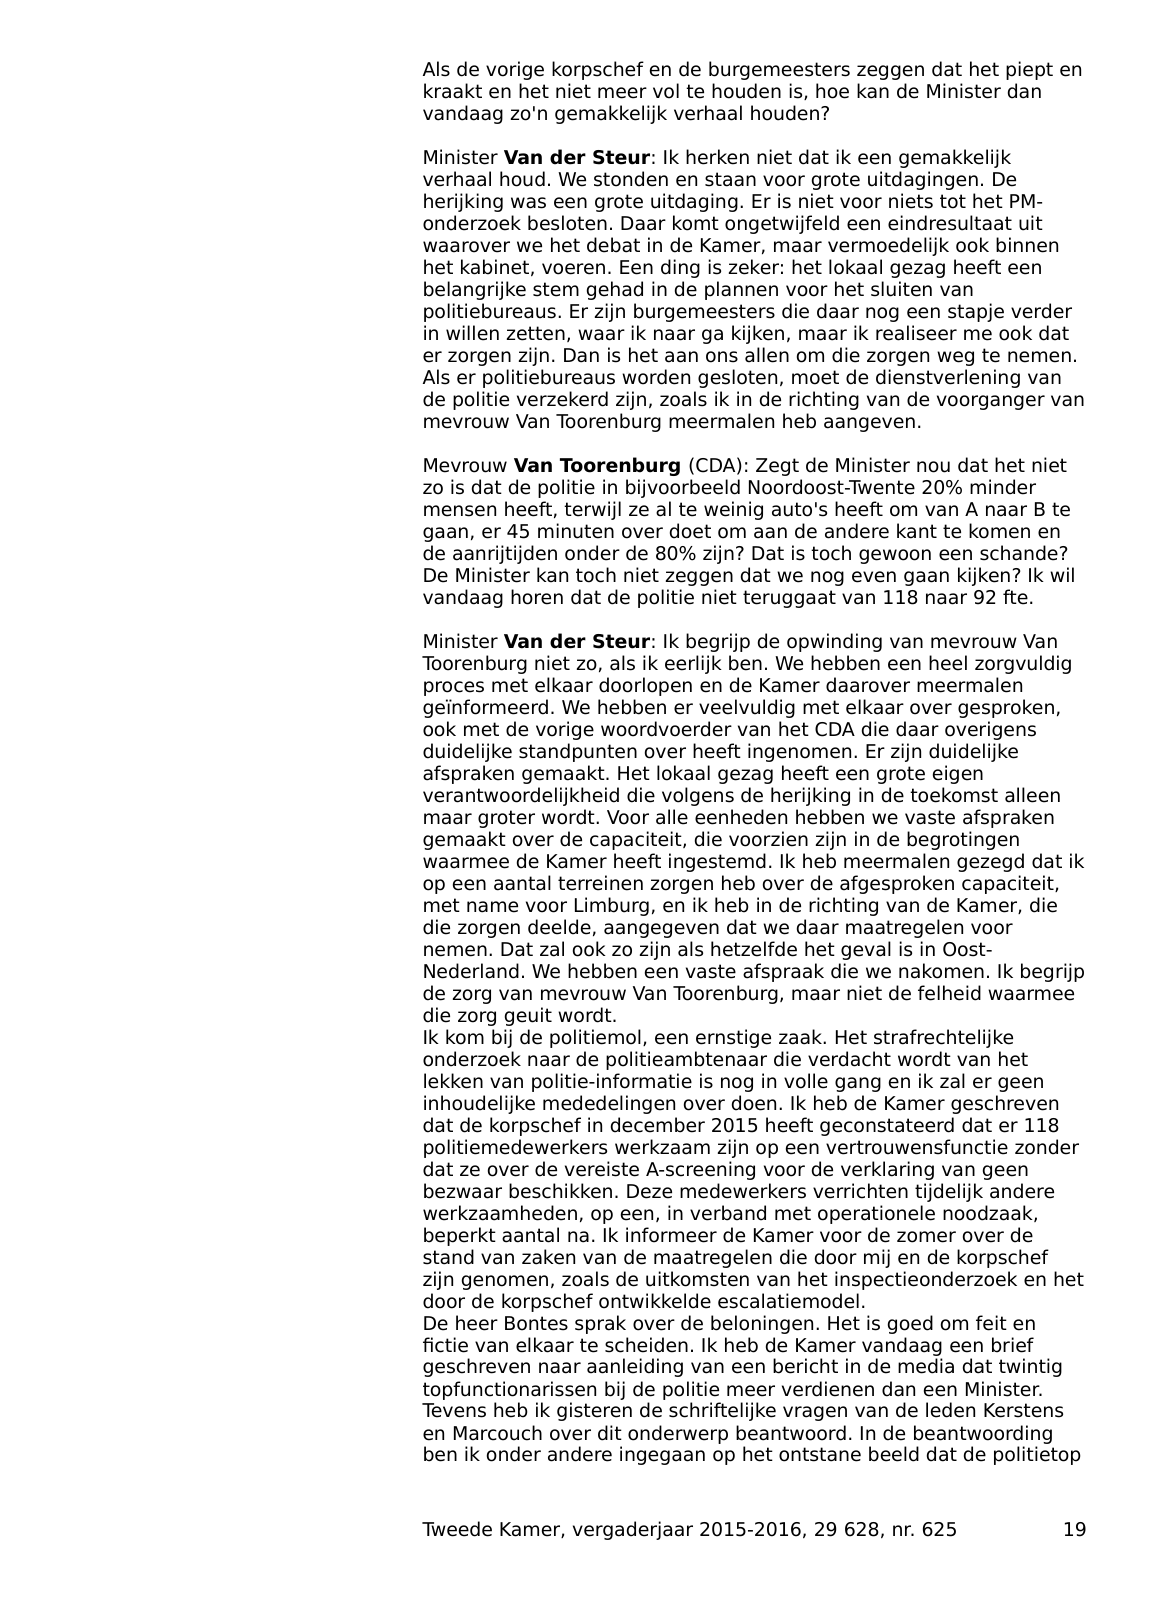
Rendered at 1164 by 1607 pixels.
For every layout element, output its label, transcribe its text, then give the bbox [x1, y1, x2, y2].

text Als de vorige korpschef en de burgemeesters zeggen dat het piept en kraakt en het niet meer vol te houden is, hoe kan de Minister dan vandaag zo'n gemakkelijk verhaal houden? [422, 59, 1087, 125]
text De heer Bontes sprak over de beloningen. Het is goed om feit en fictie van elkaar te scheiden. Ik heb de Kamer vandaag een brief geschreven naar aanleiding van een bericht in de media dat twintig topfunctionarissen bij de politie meer verdienen dan een Minister. Tevens heb ik gisteren de schriftelijke vragen van de leden Kerstens en Marcouch over dit onderwerp beantwoord. In de beantwoording ben ik onder andere ingegaan op het ontstane beeld dat de politietop [422, 1312, 1087, 1466]
text Minister Van der Steur: Ik begrijp de opwinding van mevrouw Van Toorenburg niet zo, als ik eerlijk ben. We hebben een heel zorgvuldig proces met elkaar doorlopen en de Kamer daarover meermalen geïnformeerd. We hebben er veelvuldig met elkaar over gesproken, ook met de vorige woordvoerder van het CDA die daar overigens duidelijke standpunten over heeft ingenomen. Er zijn duidelijke afspraken gemaakt. Het lokaal gezag heeft een grote eigen verantwoordelijkheid die volgens de herijking in de toekomst alleen maar groter wordt. Voor alle eenheden hebben we vaste afspraken gemaakt over de capaciteit, die voorzien zijn in de begrotingen waarmee de Kamer heeft ingestemd. Ik heb meermalen gezegd dat ik op een aantal terreinen zorgen heb over de afgesproken capaciteit, met name voor Limburg, en ik heb in de richting van de Kamer, die die zorgen deelde, aangegeven dat we daar maatregelen voor nemen. Dat zal ook zo zijn als hetzelfde het geval is in Oost-Nederland. We hebben een vaste afspraak die we nakomen. Ik begrijp de zorg van mevrouw Van Toorenburg, maar niet de felheid waarmee die zorg geuit wordt. [422, 631, 1087, 1027]
text Minister Van der Steur: Ik herken niet dat ik een gemakkelijk verhaal houd. We stonden en staan voor grote uitdagingen. De herijking was een grote uitdaging. Er is niet voor niets tot het PM-onderzoek besloten. Daar komt ongetwijfeld een eindresultaat uit waarover we het debat in de Kamer, maar vermoedelijk ook binnen het kabinet, voeren. Een ding is zeker: het lokaal gezag heeft een belangrijke stem gehad in de plannen voor het sluiten van politiebureaus. Er zijn burgemeesters die daar nog een stapje verder in willen zetten, waar ik naar ga kijken, maar ik realiseer me ook dat er zorgen zijn. Dan is het aan ons allen om die zorgen weg te nemen. Als er politiebureaus worden gesloten, moet de dienstverlening van de politie verzekerd zijn, zoals ik in de richting van de voorganger van mevrouw Van Toorenburg meermalen heb aangeven. [422, 147, 1087, 433]
text Mevrouw Van Toorenburg (CDA): Zegt de Minister nou dat het niet zo is dat de politie in bijvoorbeeld Noordoost-Twente 20% minder mensen heeft, terwijl ze al te weinig auto's heeft om van A naar B te gaan, er 45 minuten over doet om aan de andere kant te komen en de aanrijtijden onder de 80% zijn? Dat is toch gewoon een schande? De Minister kan toch niet zeggen dat we nog even gaan kijken? Ik wil vandaag horen dat de politie niet teruggaat van 118 naar 92 fte. [422, 455, 1087, 609]
text Ik kom bij de politiemol, een ernstige zaak. Het strafrechtelijke onderzoek naar de politieambtenaar die verdacht wordt van het lekken van politie-informatie is nog in volle gang en ik zal er geen inhoudelijke mededelingen over doen. Ik heb de Kamer geschreven dat de korpschef in december 2015 heeft geconstateerd dat er 118 politiemedewerkers werkzaam zijn op een vertrouwensfunctie zonder dat ze over de vereiste A-screening voor de verklaring van geen bezwaar beschikken. Deze medewerkers verrichten tijdelijk andere werkzaamheden, op een, in verband met operationele noodzaak, beperkt aantal na. Ik informeer de Kamer voor de zomer over de stand van zaken van de maatregelen die door mij en de korpschef zijn genomen, zoals de uitkomsten van het inspectieonderzoek en het door de korpschef ontwikkelde escalatiemodel. [422, 1027, 1087, 1312]
